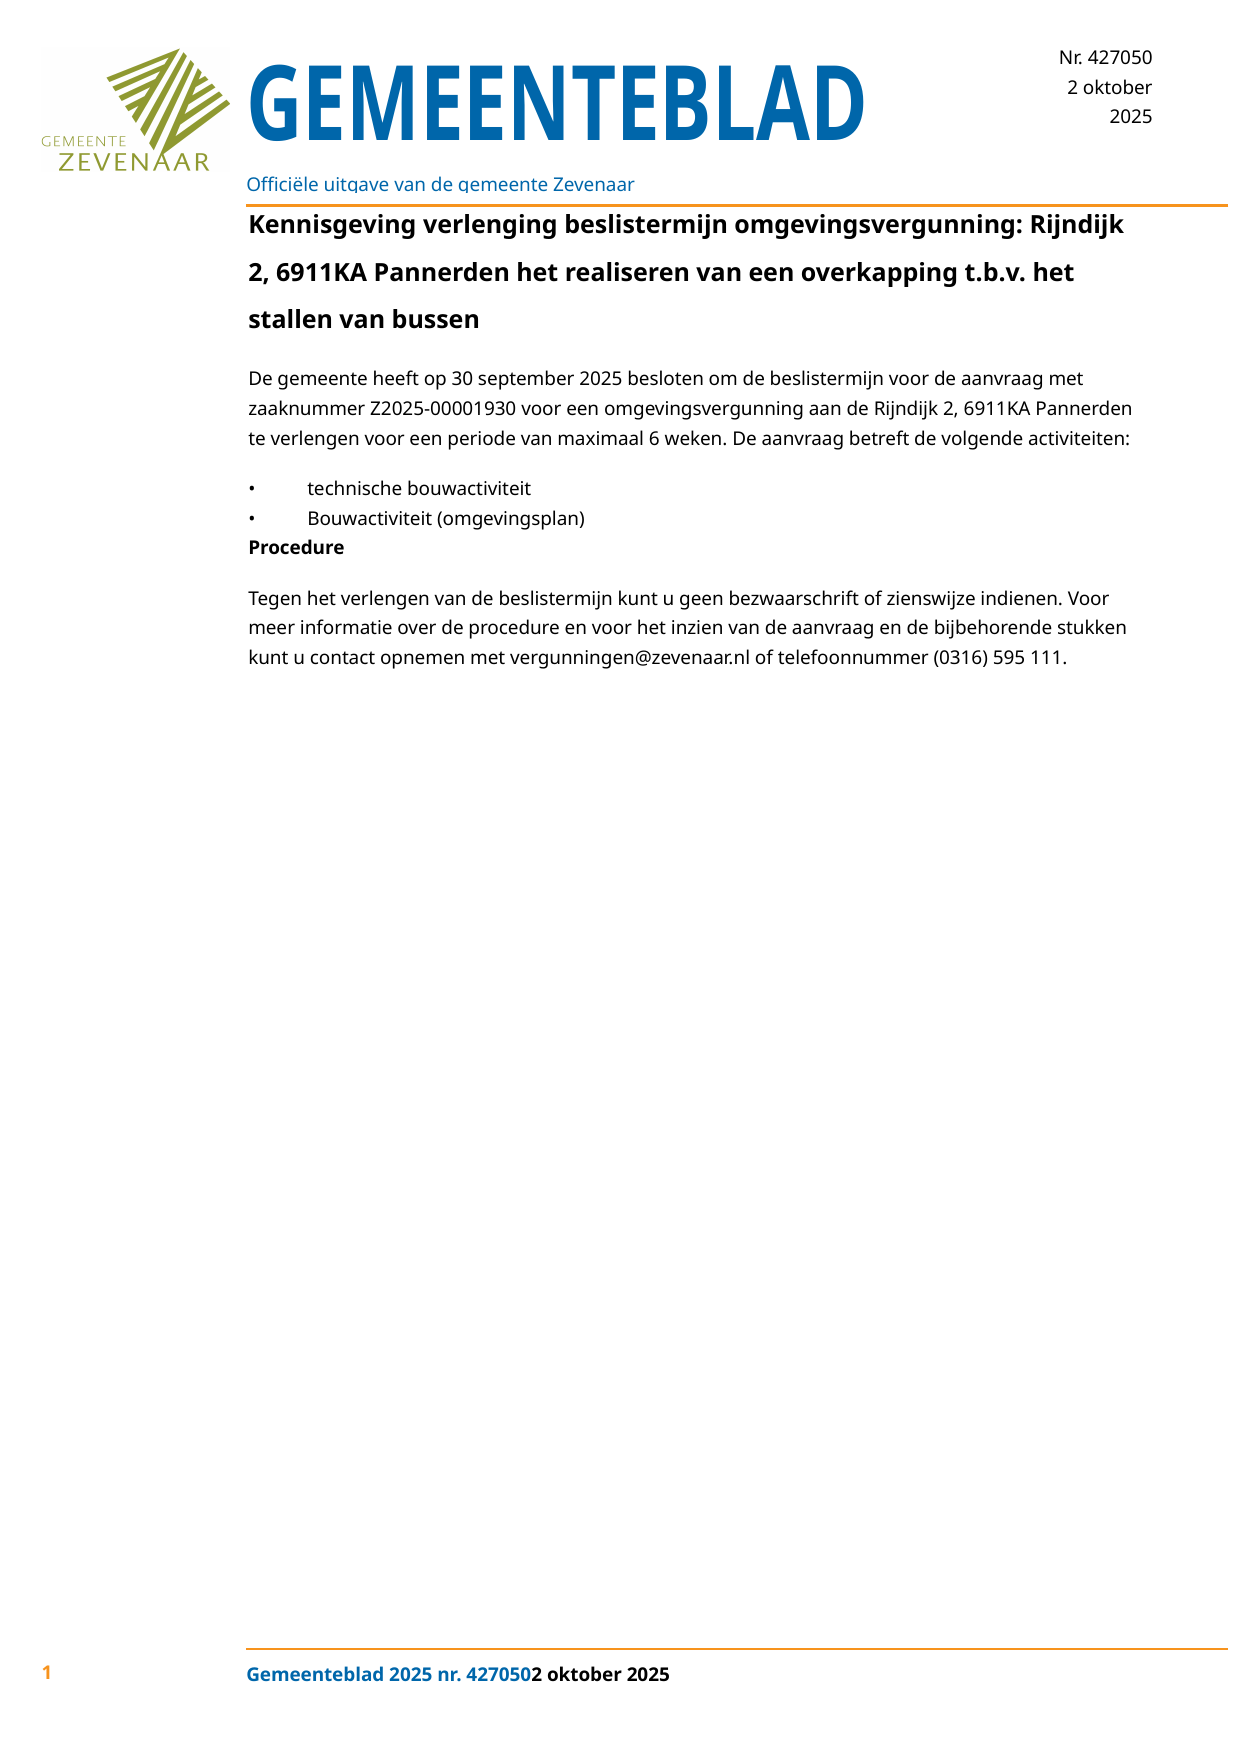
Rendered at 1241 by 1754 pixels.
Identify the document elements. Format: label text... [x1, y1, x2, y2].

text De gemeente heeft op 30 september 2025 besloten om de beslistermijn voor de aanvraag met zaaknummer Z2025-00001930 voor een omgevingsvergunning aan de Rijndijk 2, 6911KA Pannerden te verlengen voor een periode van maximaal 6 weken. De aanvraag betreft de volgende activiteiten: [248, 366, 1152, 450]
text Kennisgeving verlenging beslistermijn omgevingsvergunning: Rijndijk 2, 6911KA Pannerden het realiseren van een overkapping t.b.v. het stallen van bussen [248, 207, 1152, 336]
text Procedure [248, 534, 1152, 560]
picture [41, 47, 231, 172]
text Tegen het verlengen van de beslistermijn kunt u geen bezwaarschrift of zienswijze indienen. Voor meer informatie over de procedure en voor het inzien van de aanvraag en de bijbehorende stukken kunt u contact opnemen met vergunningen@zevenaar.nl of telefoonnummer (0316) 595 111. [248, 585, 1152, 669]
list technische bouwactiviteit [248, 475, 1152, 501]
list Bouwactiviteit (omgevingsplan) [248, 505, 1152, 530]
